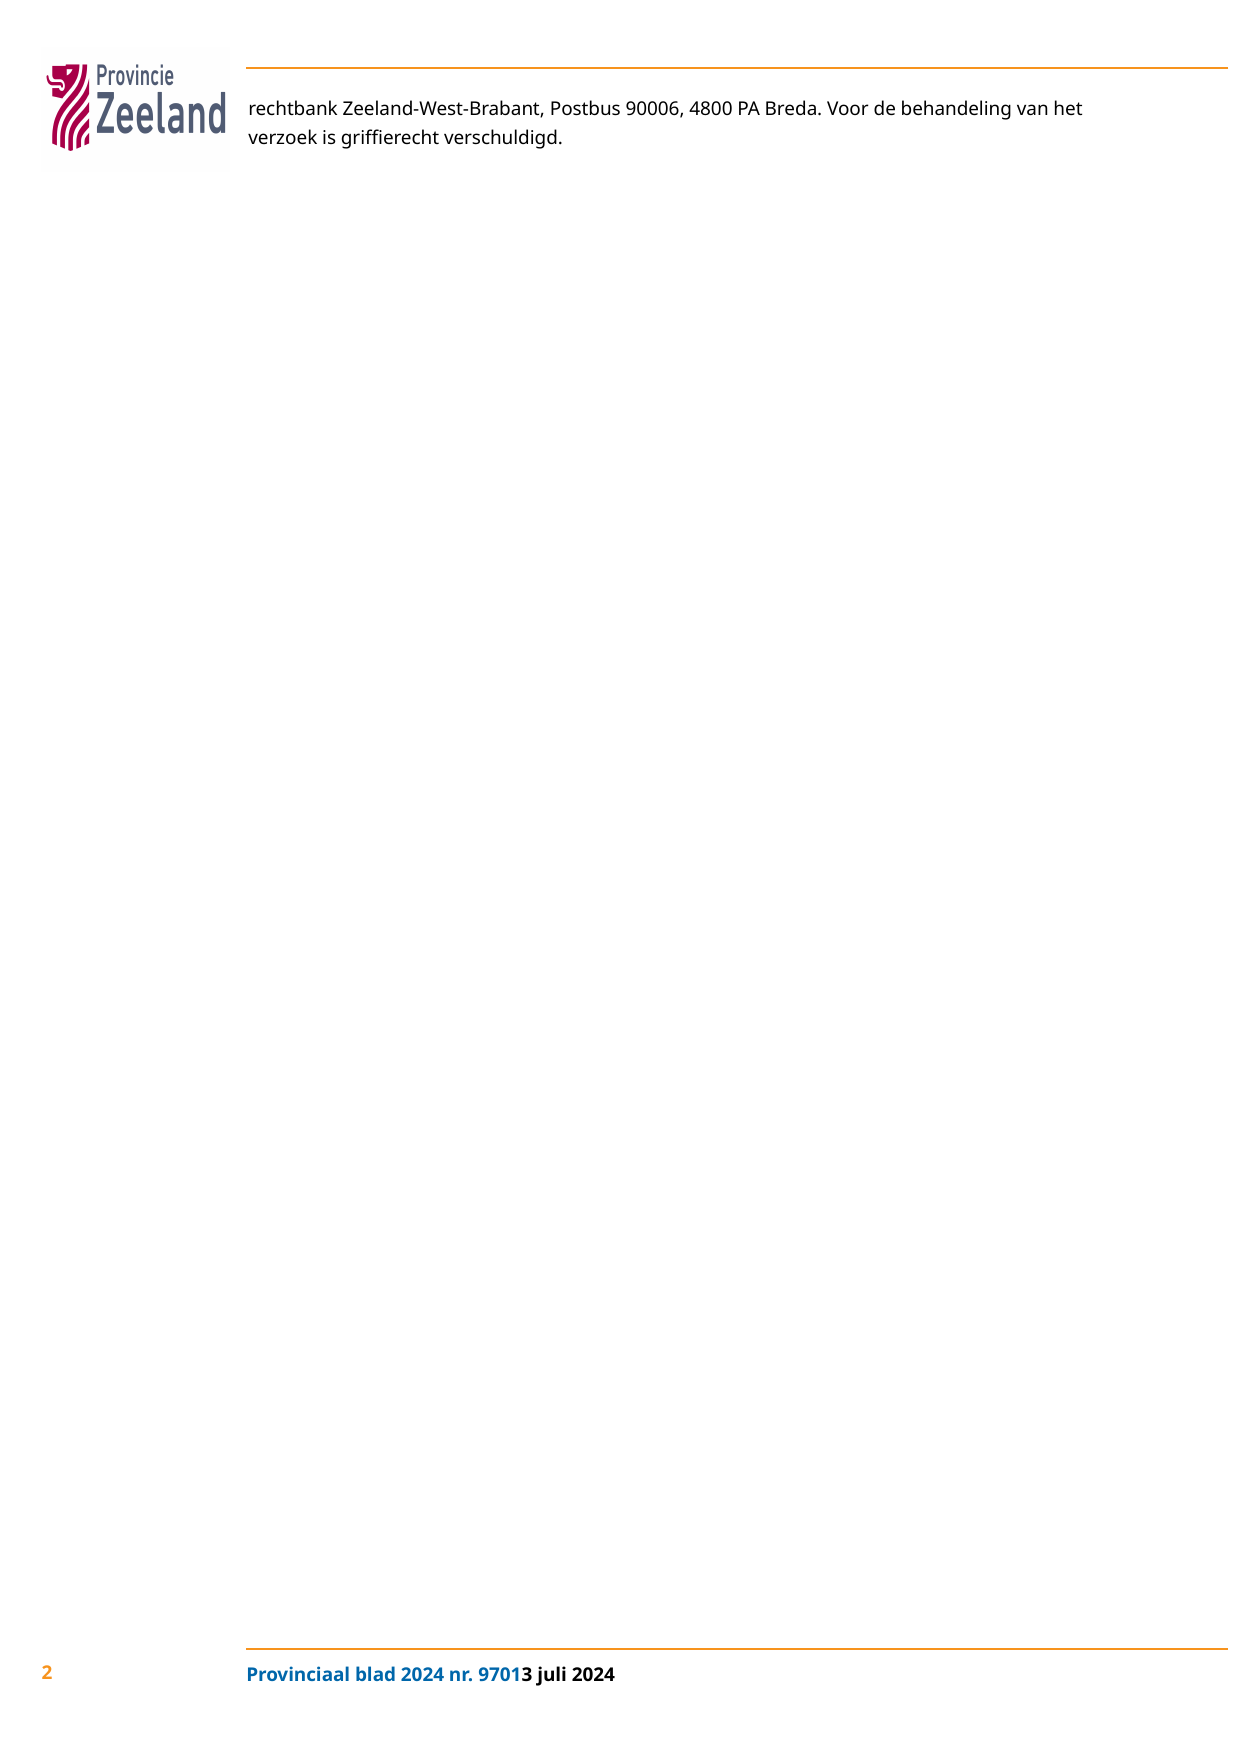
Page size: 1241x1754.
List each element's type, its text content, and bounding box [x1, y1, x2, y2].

text rechtbank Zeeland-West-Brabant, Postbus 90006, 4800 PA Breda. Voor de behandeling van het verzoek is griffierecht verschuldigd. [248, 95, 1152, 150]
picture [41, 47, 231, 172]
